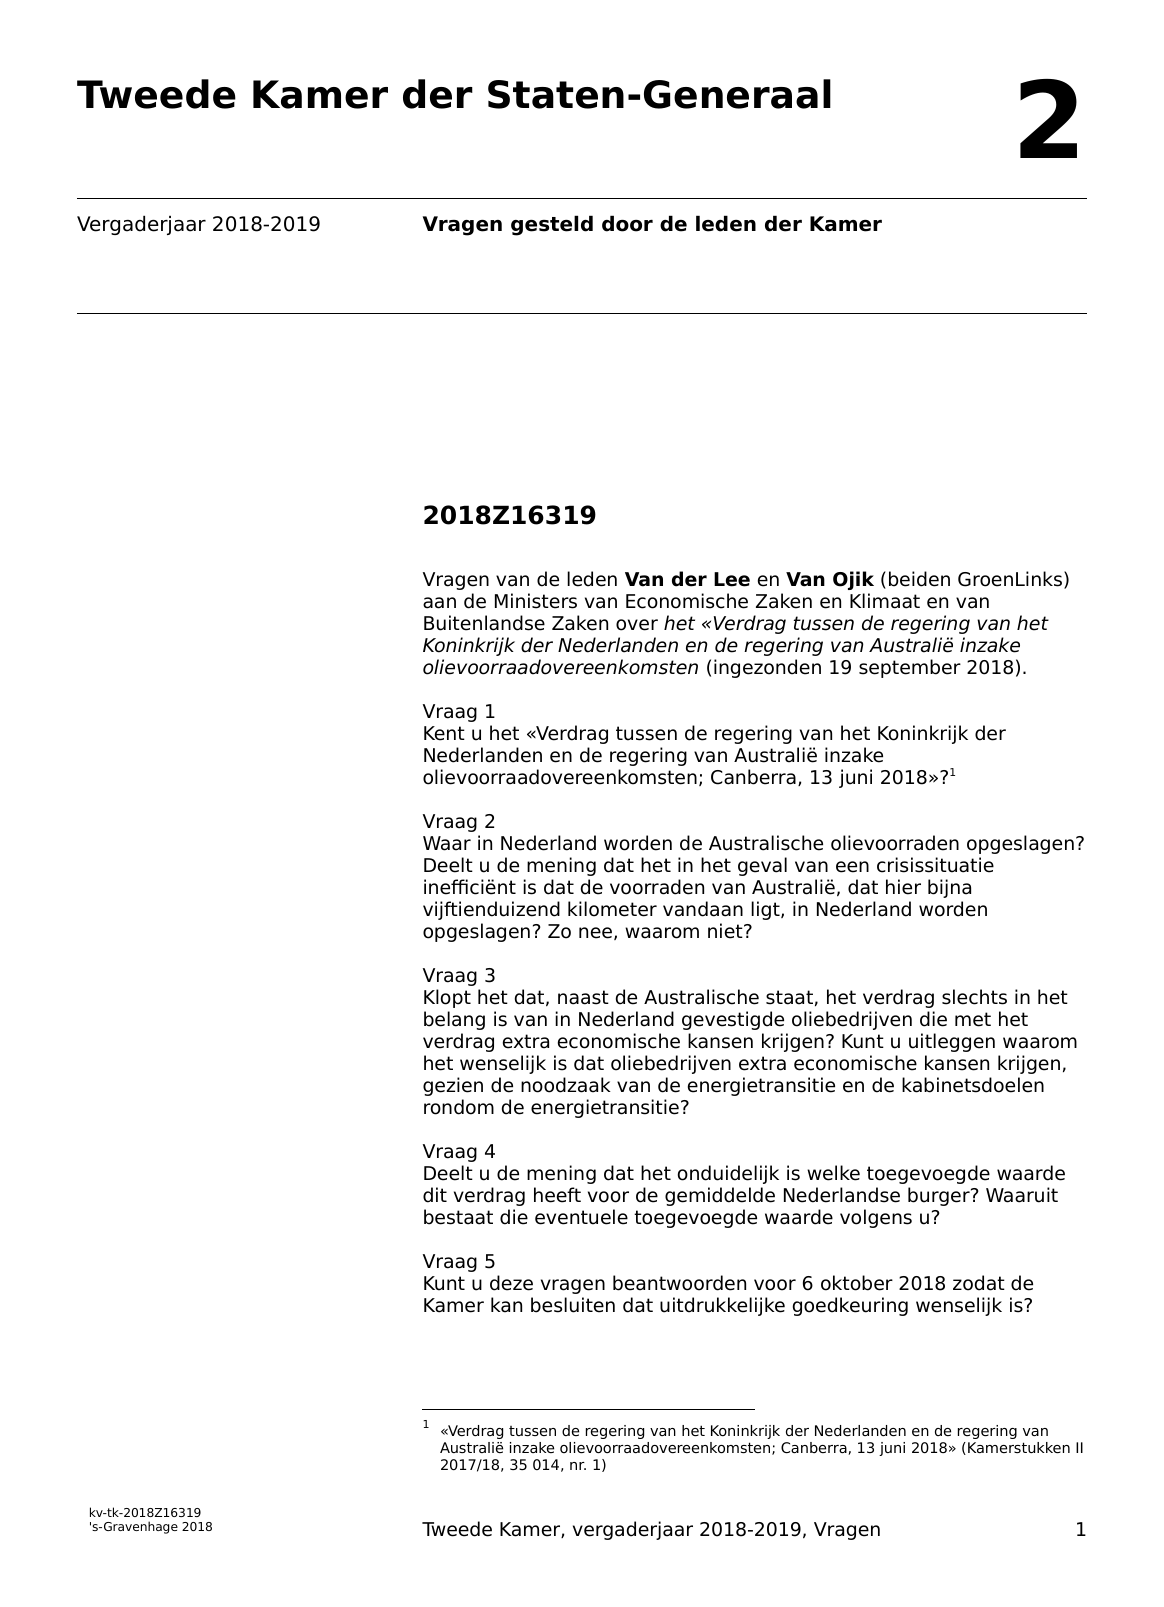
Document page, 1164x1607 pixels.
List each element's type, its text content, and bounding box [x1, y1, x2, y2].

text Vraag 5 [422, 1251, 1087, 1273]
text kv-tk-2018Z16319 [88, 1506, 323, 1520]
table_header Tweede Kamer der Staten-Generaal [77, 59, 886, 198]
text «Verdrag tussen de regering van het Koninkrijk der Nederlanden en de regering van Australië inzake olievoorraadovereenkomsten; Canberra, 13 juni 2018» (Kamerstukken II 2017/18, 35 014, nr. 1) [422, 1418, 1087, 1474]
text 's-Gravenhage 2018 [88, 1520, 323, 1534]
text 2018Z16319 [422, 501, 1087, 531]
text Kent u het «Verdrag tussen de regering van het Koninkrijk der Nederlanden en de regering van Australië inzake olievoorraadovereenkomsten; Canberra, 13 juni 2018»? [422, 723, 1087, 789]
text Deelt u de mening dat het onduidelijk is welke toegevoegde waarde dit verdrag heeft voor de gemiddelde Nederlandse burger? Waaruit bestaat die eventuele toegevoegde waarde volgens u? [422, 1163, 1087, 1229]
text Vraag 4 [422, 1141, 1087, 1163]
text Kunt u deze vragen beantwoorden voor 6 oktober 2018 zodat de Kamer kan besluiten dat uitdrukkelijke goedkeuring wenselijk is? [422, 1273, 1087, 1317]
text Waar in Nederland worden de Australische olievoorraden opgeslagen? Deelt u de mening dat het in het geval van een crisissituatie inefficiënt is dat de voorraden van Australië, dat hier bijna vijftienduizend kilometer vandaan ligt, in Nederland worden opgeslagen? Zo nee, waarom niet? [422, 833, 1087, 943]
text Vraag 2 [422, 811, 1087, 833]
text Vragen van de leden Van der Lee en Van Ojik (beiden GroenLinks) aan de Ministers van Economische Zaken en Klimaat en van Buitenlandse Zaken over het «Verdrag tussen de regering van het Koninkrijk der Nederlanden en de regering van Australië inzake olievoorraadovereenkomsten (ingezonden 19 september 2018). [422, 569, 1087, 679]
text Vraag 3 [422, 965, 1087, 987]
table_cell Vragen gesteld door de leden der Kamer [422, 199, 1087, 313]
table_cell Vergaderjaar 2018-2019 [77, 199, 422, 313]
table_header 2 [886, 59, 1087, 198]
text Vraag 1 [422, 701, 1087, 723]
text Klopt het dat, naast de Australische staat, het verdrag slechts in het belang is van in Nederland gevestigde oliebedrijven die met het verdrag extra economische kansen krijgen? Kunt u uitleggen waarom het wenselijk is dat oliebedrijven extra economische kansen krijgen, gezien de noodzaak van de energietransitie en de kabinetsdoelen rondom de energietransitie? [422, 987, 1087, 1119]
